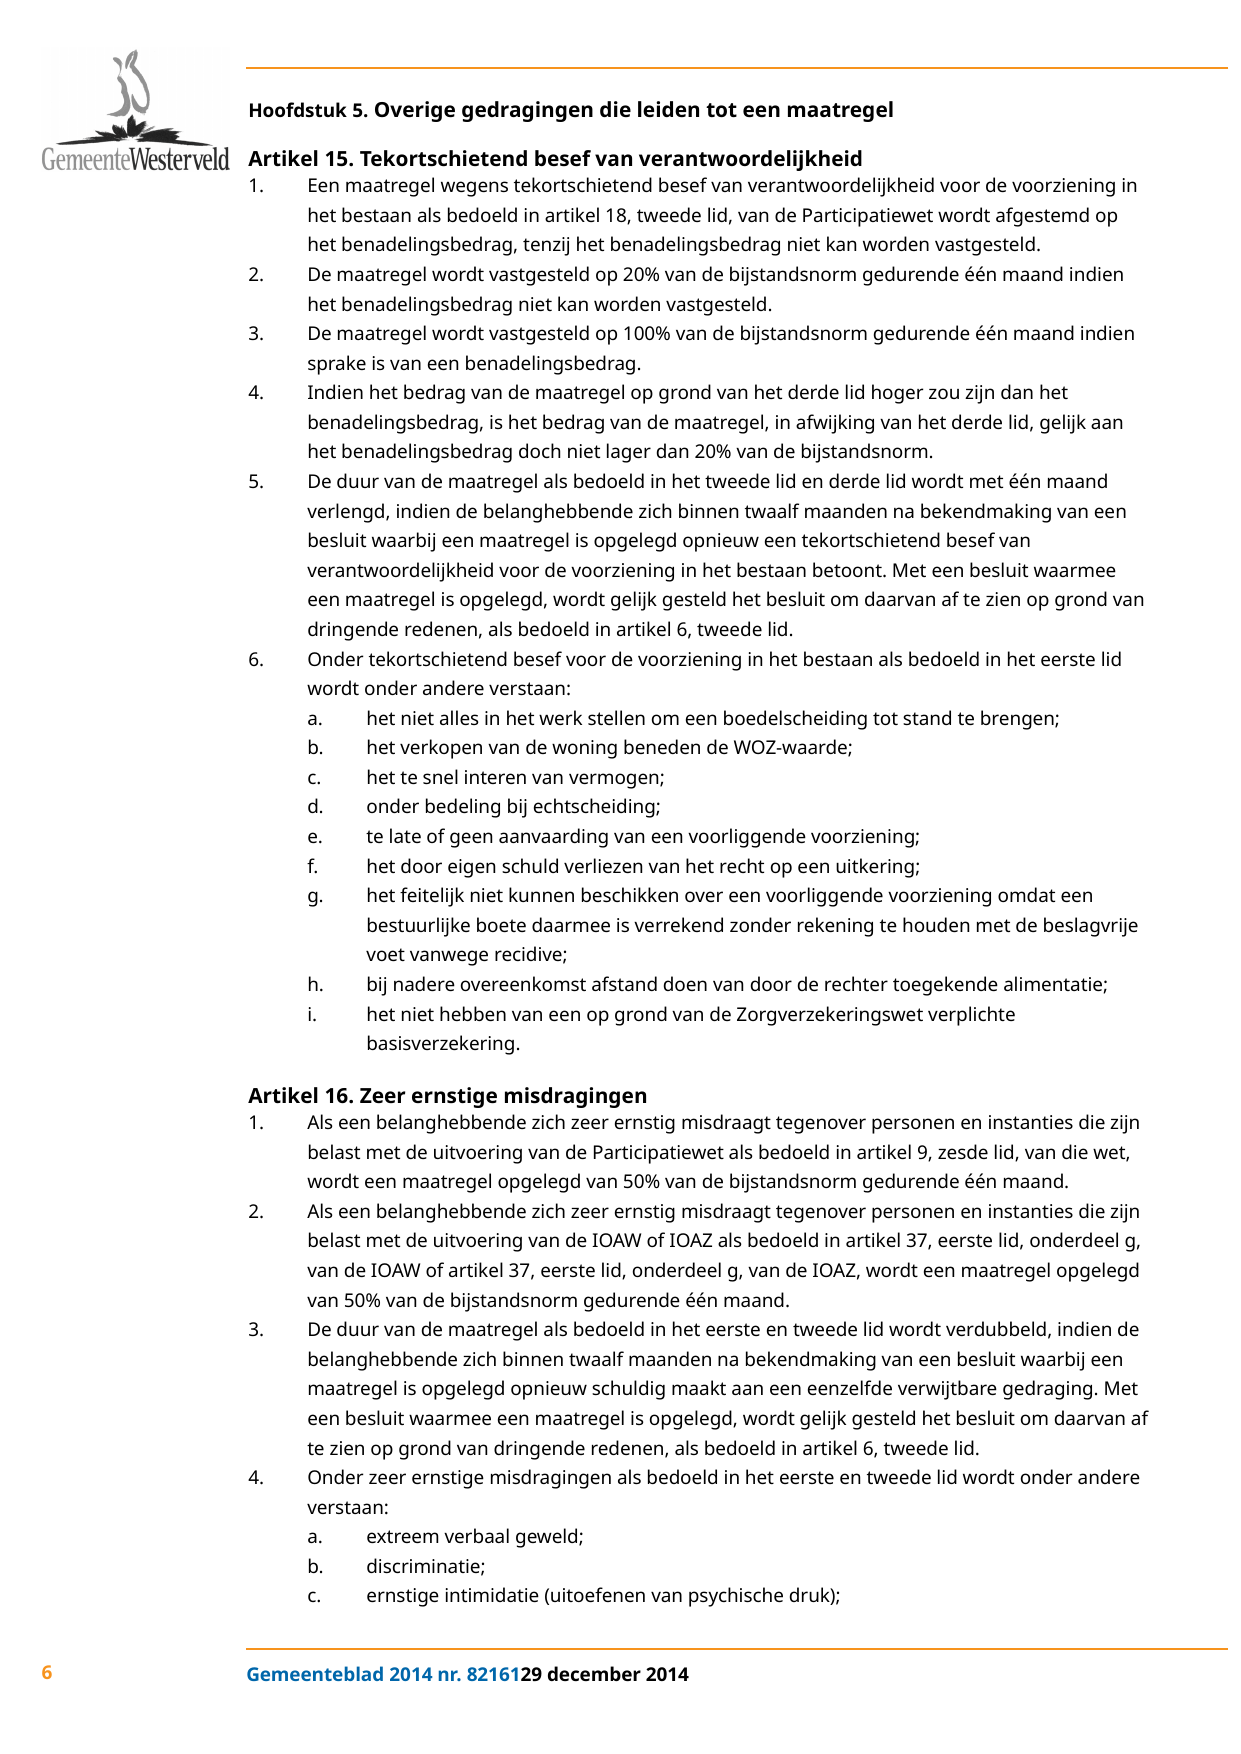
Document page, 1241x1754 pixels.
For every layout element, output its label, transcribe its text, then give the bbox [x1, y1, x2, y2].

list bij nadere overeenkomst afstand doen van door de rechter toegekende alimentatie; [307, 971, 1152, 997]
list het niet alles in het werk stellen om een boedelscheiding tot stand te brengen; [307, 705, 1152, 731]
list te late of geen aanvaarding van een voorliggende voorziening; [307, 823, 1152, 849]
text Hoofdstuk 5. Overige gedragingen die leiden tot een maatregel [248, 95, 1152, 123]
list De maatregel wordt vastgesteld op 20% van de bijstandsnorm gedurende één maand indien het benadelingsbedrag niet kan worden vastgesteld. [248, 261, 1152, 317]
list het feitelijk niet kunnen beschikken over een voorliggende voorziening omdat een bestuurlijke boete daarmee is verrekend zonder rekening te houden met de beslagvrije voet vanwege recidive; [307, 882, 1152, 967]
list extreem verbaal geweld; [307, 1523, 1152, 1549]
list het niet hebben van een op grond van de Zorgverzekeringswet verplichte basisverzekering. [307, 1001, 1152, 1056]
list Indien het bedrag van de maatregel op grond van het derde lid hoger zou zijn dan het benadelingsbedrag, is het bedrag van de maatregel, in afwijking van het derde lid, gelijk aan het benadelingsbedrag doch niet lager dan 20% van de bijstandsnorm. [248, 379, 1152, 464]
list De maatregel wordt vastgesteld op 100% van de bijstandsnorm gedurende één maand indien sprake is van een benadelingsbedrag. [248, 320, 1152, 376]
list Onder tekortschietend besef voor de voorziening in het bestaan als bedoeld in het eerste lid wordt onder andere verstaan: [248, 646, 1152, 701]
text Artikel 16. Zeer ernstige misdragingen [248, 1081, 1152, 1109]
text Artikel 15. Tekortschietend besef van verantwoordelijkheid [248, 144, 1152, 172]
list Als een belanghebbende zich zeer ernstig misdraagt tegenover personen en instanties die zijn belast met de uitvoering van de IOAW of IOAZ als bedoeld in artikel 37, eerste lid, onderdeel g, van de IOAW of artikel 37, eerste lid, onderdeel g, van de IOAZ, wordt een maatregel opgelegd van 50% van de bijstandsnorm gedurende één maand. [248, 1198, 1152, 1312]
picture [41, 47, 231, 172]
list het te snel interen van vermogen; [307, 764, 1152, 790]
list het verkopen van de woning beneden de WOZ-waarde; [307, 734, 1152, 760]
list discriminatie; [307, 1553, 1152, 1579]
list het door eigen schuld verliezen van het recht op een uitkering; [307, 853, 1152, 879]
list Als een belanghebbende zich zeer ernstig misdraagt tegenover personen en instanties die zijn belast met de uitvoering van de Participatiewet als bedoeld in artikel 9, zesde lid, van die wet, wordt een maatregel opgelegd van 50% van de bijstandsnorm gedurende één maand. [248, 1109, 1152, 1194]
list Onder zeer ernstige misdragingen als bedoeld in het eerste en tweede lid wordt onder andere verstaan: [248, 1464, 1152, 1519]
list De duur van de maatregel als bedoeld in het eerste en tweede lid wordt verdubbeld, indien de belanghebbende zich binnen twaalf maanden na bekendmaking van een besluit waarbij een maatregel is opgelegd opnieuw schuldig maakt aan een eenzelfde verwijtbare gedraging. Met een besluit waarmee een maatregel is opgelegd, wordt gelijk gesteld het besluit om daarvan af te zien op grond van dringende redenen, als bedoeld in artikel 6, tweede lid. [248, 1316, 1152, 1460]
list onder bedeling bij echtscheiding; [307, 794, 1152, 819]
list Een maatregel wegens tekortschietend besef van verantwoordelijkheid voor de voorziening in het bestaan als bedoeld in artikel 18, tweede lid, van de Participatiewet wordt afgestemd op het benadelingsbedrag, tenzij het benadelingsbedrag niet kan worden vastgesteld. [248, 172, 1152, 257]
list ernstige intimidatie (uitoefenen van psychische druk); [307, 1583, 1152, 1608]
list De duur van de maatregel als bedoeld in het tweede lid en derde lid wordt met één maand verlengd, indien de belanghebbende zich binnen twaalf maanden na bekendmaking van een besluit waarbij een maatregel is opgelegd opnieuw een tekortschietend besef van verantwoordelijkheid voor de voorziening in het bestaan betoont. Met een besluit waarmee een maatregel is opgelegd, wordt gelijk gesteld het besluit om daarvan af te zien op grond van dringende redenen, als bedoeld in artikel 6, tweede lid. [248, 468, 1152, 642]
